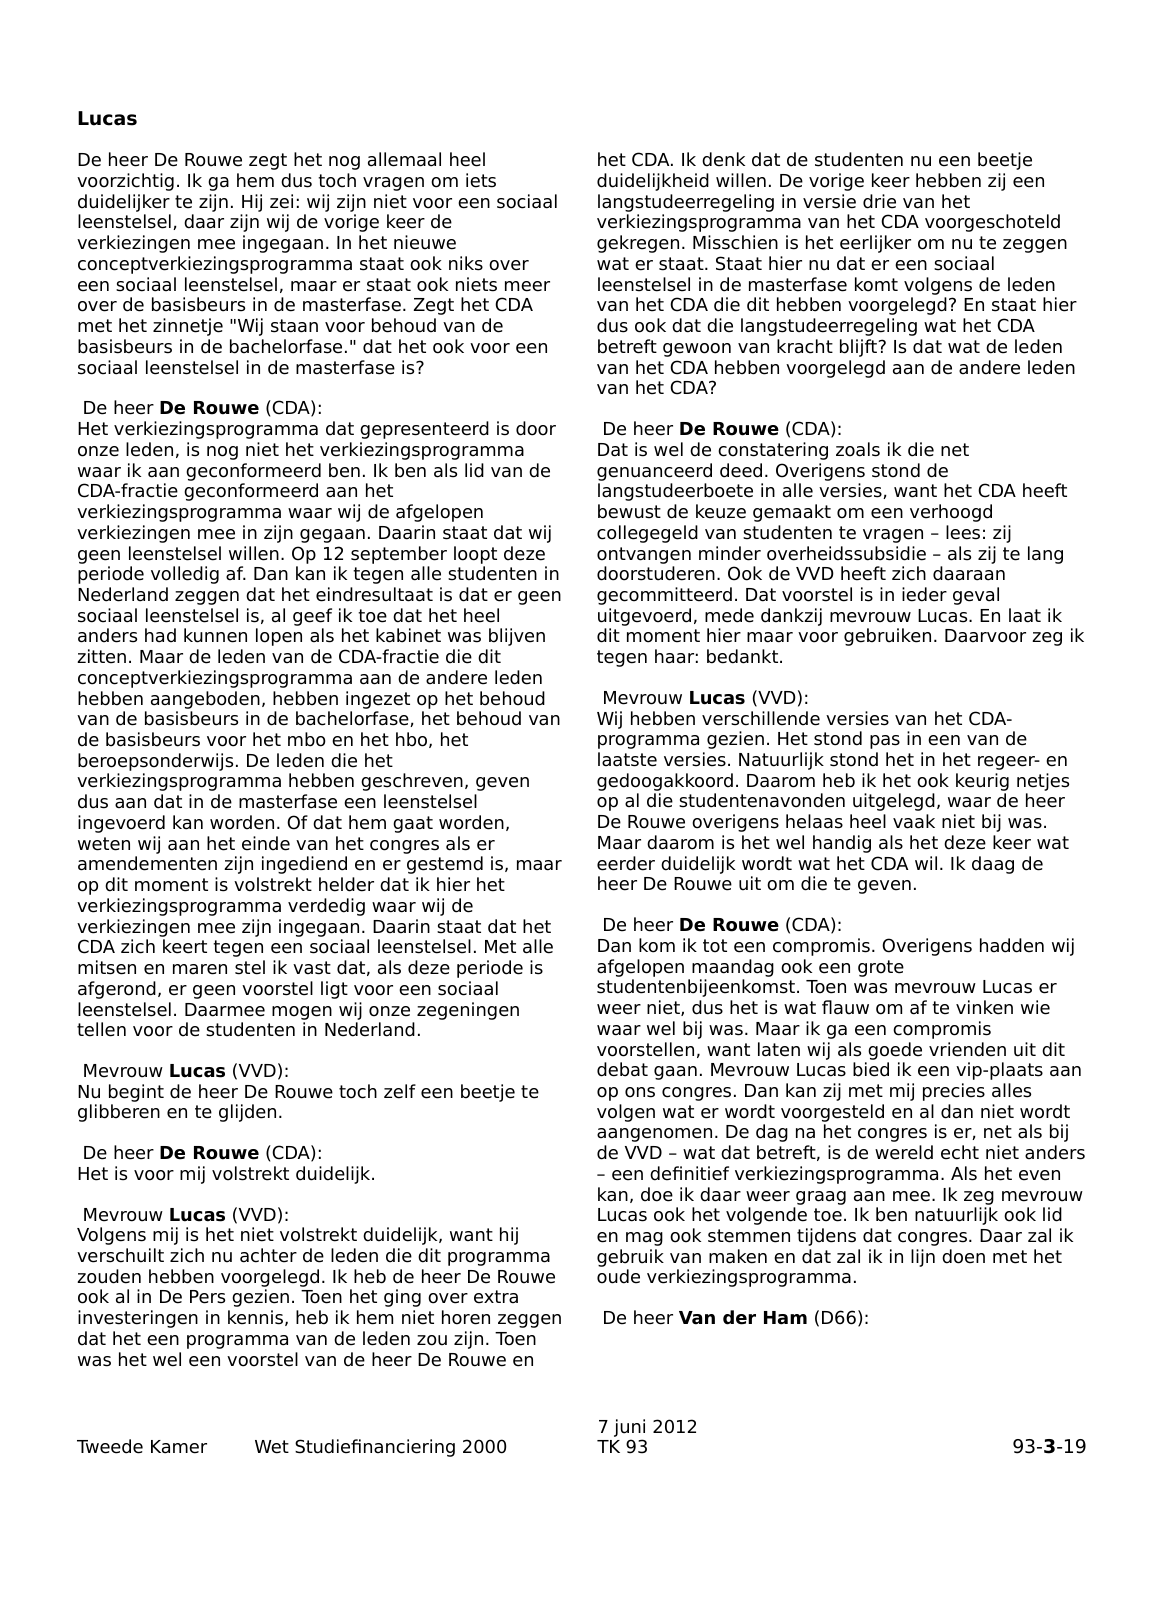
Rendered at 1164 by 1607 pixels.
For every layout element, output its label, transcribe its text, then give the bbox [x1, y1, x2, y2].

text Volgens mij is het niet volstrekt duidelijk, want hij verschuilt zich nu achter de leden die dit programma zouden hebben voorgelegd. Ik heb de heer De Rouwe ook al in De Pers gezien. Toen het ging over extra investeringen in kennis, heb ik hem niet horen zeggen dat het een programma van de leden zou zijn. Toen was het wel een voorstel van de heer De Rouwe en [77, 1225, 567, 1370]
text De heer De Rouwe (CDA): [596, 915, 1087, 936]
text De heer De Rouwe zegt het nog allemaal heel voorzichtig. Ik ga hem dus toch vragen om iets duidelijker te zijn. Hij zei: wij zijn niet voor een sociaal leenstelsel, daar zijn wij de vorige keer de verkiezingen mee ingegaan. In het nieuwe conceptverkiezingsprogramma staat ook niks over een sociaal leenstelsel, maar er staat ook niets meer over de basisbeurs in de masterfase. Zegt het CDA met het zinnetje "Wij staan voor behoud van de basisbeurs in de bachelorfase." dat het ook voor een sociaal leenstelsel in de masterfase is? [77, 150, 567, 378]
text Wij hebben verschillende versies van het CDA-programma gezien. Het stond pas in een van de laatste versies. Natuurlijk stond het in het regeer- en gedoogakkoord. Daarom heb ik het ook keurig netjes op al die studentenavonden uitgelegd, waar de heer De Rouwe overigens helaas heel vaak niet bij was. Maar daarom is het wel handig als het deze keer wat eerder duidelijk wordt wat het CDA wil. Ik daag de heer De Rouwe uit om die te geven. [596, 708, 1087, 895]
text Mevrouw Lucas (VVD): [77, 1204, 567, 1225]
text Nu begint de heer De Rouwe toch zelf een beetje te glibberen en te glijden. [77, 1082, 567, 1123]
text Het is voor mij volstrekt duidelijk. [77, 1164, 567, 1184]
text De heer De Rouwe (CDA): [596, 419, 1087, 440]
text het CDA. Ik denk dat de studenten nu een beetje duidelijkheid willen. De vorige keer hebben zij een langstudeerregeling in versie drie van het verkiezingsprogramma van het CDA voorgeschoteld gekregen. Misschien is het eerlijker om nu te zeggen wat er staat. Staat hier nu dat er een sociaal leenstelsel in de masterfase komt volgens de leden van het CDA die dit hebben voorgelegd? En staat hier dus ook dat die langstudeerregeling wat het CDA betreft gewoon van kracht blijft? Is dat wat de leden van het CDA hebben voorgelegd aan de andere leden van het CDA? [596, 150, 1087, 399]
text Dat is wel de constatering zoals ik die net genuanceerd deed. Overigens stond de langstudeerboete in alle versies, want het CDA heeft bewust de keuze gemaakt om een verhoogd collegegeld van studenten te vragen – lees: zij ontvangen minder overheidssubsidie – als zij te lang doorstuderen. Ook de VVD heeft zich daaraan gecommitteerd. Dat voorstel is in ieder geval uitgevoerd, mede dankzij mevrouw Lucas. En laat ik dit moment hier maar voor gebruiken. Daarvoor zeg ik tegen haar: bedankt. [596, 440, 1087, 668]
text Mevrouw Lucas (VVD): [77, 1061, 567, 1082]
text Het verkiezingsprogramma dat gepresenteerd is door onze leden, is nog niet het verkiezingsprogramma waar ik aan geconformeerd ben. Ik ben als lid van de CDA-fractie geconformeerd aan het verkiezingsprogramma waar wij de afgelopen verkiezingen mee in zijn gegaan. Daarin staat dat wij geen leenstelsel willen. Op 12 september loopt deze periode volledig af. Dan kan ik tegen alle studenten in Nederland zeggen dat het eindresultaat is dat er geen sociaal leenstelsel is, al geef ik toe dat het heel anders had kunnen lopen als het kabinet was blijven zitten. Maar de leden van de CDA-fractie die dit conceptverkiezingsprogramma aan de andere leden hebben aangeboden, hebben ingezet op het behoud van de basisbeurs in de bachelorfase, het behoud van de basisbeurs voor het mbo en het hbo, het beroepsonderwijs. De leden die het verkiezingsprogramma hebben geschreven, geven dus aan dat in de masterfase een leenstelsel ingevoerd kan worden. Of dat hem gaat worden, weten wij aan het einde van het congres als er amendementen zijn ingediend en er gestemd is, maar op dit moment is volstrekt helder dat ik hier het verkiezingsprogramma verdedig waar wij de verkiezingen mee zijn ingegaan. Daarin staat dat het CDA zich keert tegen een sociaal leenstelsel. Met alle mitsen en maren stel ik vast dat, als deze periode is afgerond, er geen voorstel ligt voor een sociaal leenstelsel. Daarmee mogen wij onze zegeningen tellen voor de studenten in Nederland. [77, 419, 567, 1041]
text Mevrouw Lucas (VVD): [596, 688, 1087, 708]
text De heer De Rouwe (CDA): [77, 398, 567, 419]
text De heer De Rouwe (CDA): [77, 1143, 567, 1164]
text De heer Van der Ham (D66): [596, 1308, 1087, 1329]
text Dan kom ik tot een compromis. Overigens hadden wij afgelopen maandag ook een grote studentenbijeenkomst. Toen was mevrouw Lucas er weer niet, dus het is wat flauw om af te vinken wie waar wel bij was. Maar ik ga een compromis voorstellen, want laten wij als goede vrienden uit dit debat gaan. Mevrouw Lucas bied ik een vip-plaats aan op ons congres. Dan kan zij met mij precies alles volgen wat er wordt voorgesteld en al dan niet wordt aangenomen. De dag na het congres is er, net als bij de VVD – wat dat betreft, is de wereld echt niet anders – een definitief verkiezingsprogramma. Als het even kan, doe ik daar weer graag aan mee. Ik zeg mevrouw Lucas ook het volgende toe. Ik ben natuurlijk ook lid en mag ook stemmen tijdens dat congres. Daar zal ik gebruik van maken en dat zal ik in lijn doen met het oude verkiezingsprogramma. [596, 936, 1087, 1288]
